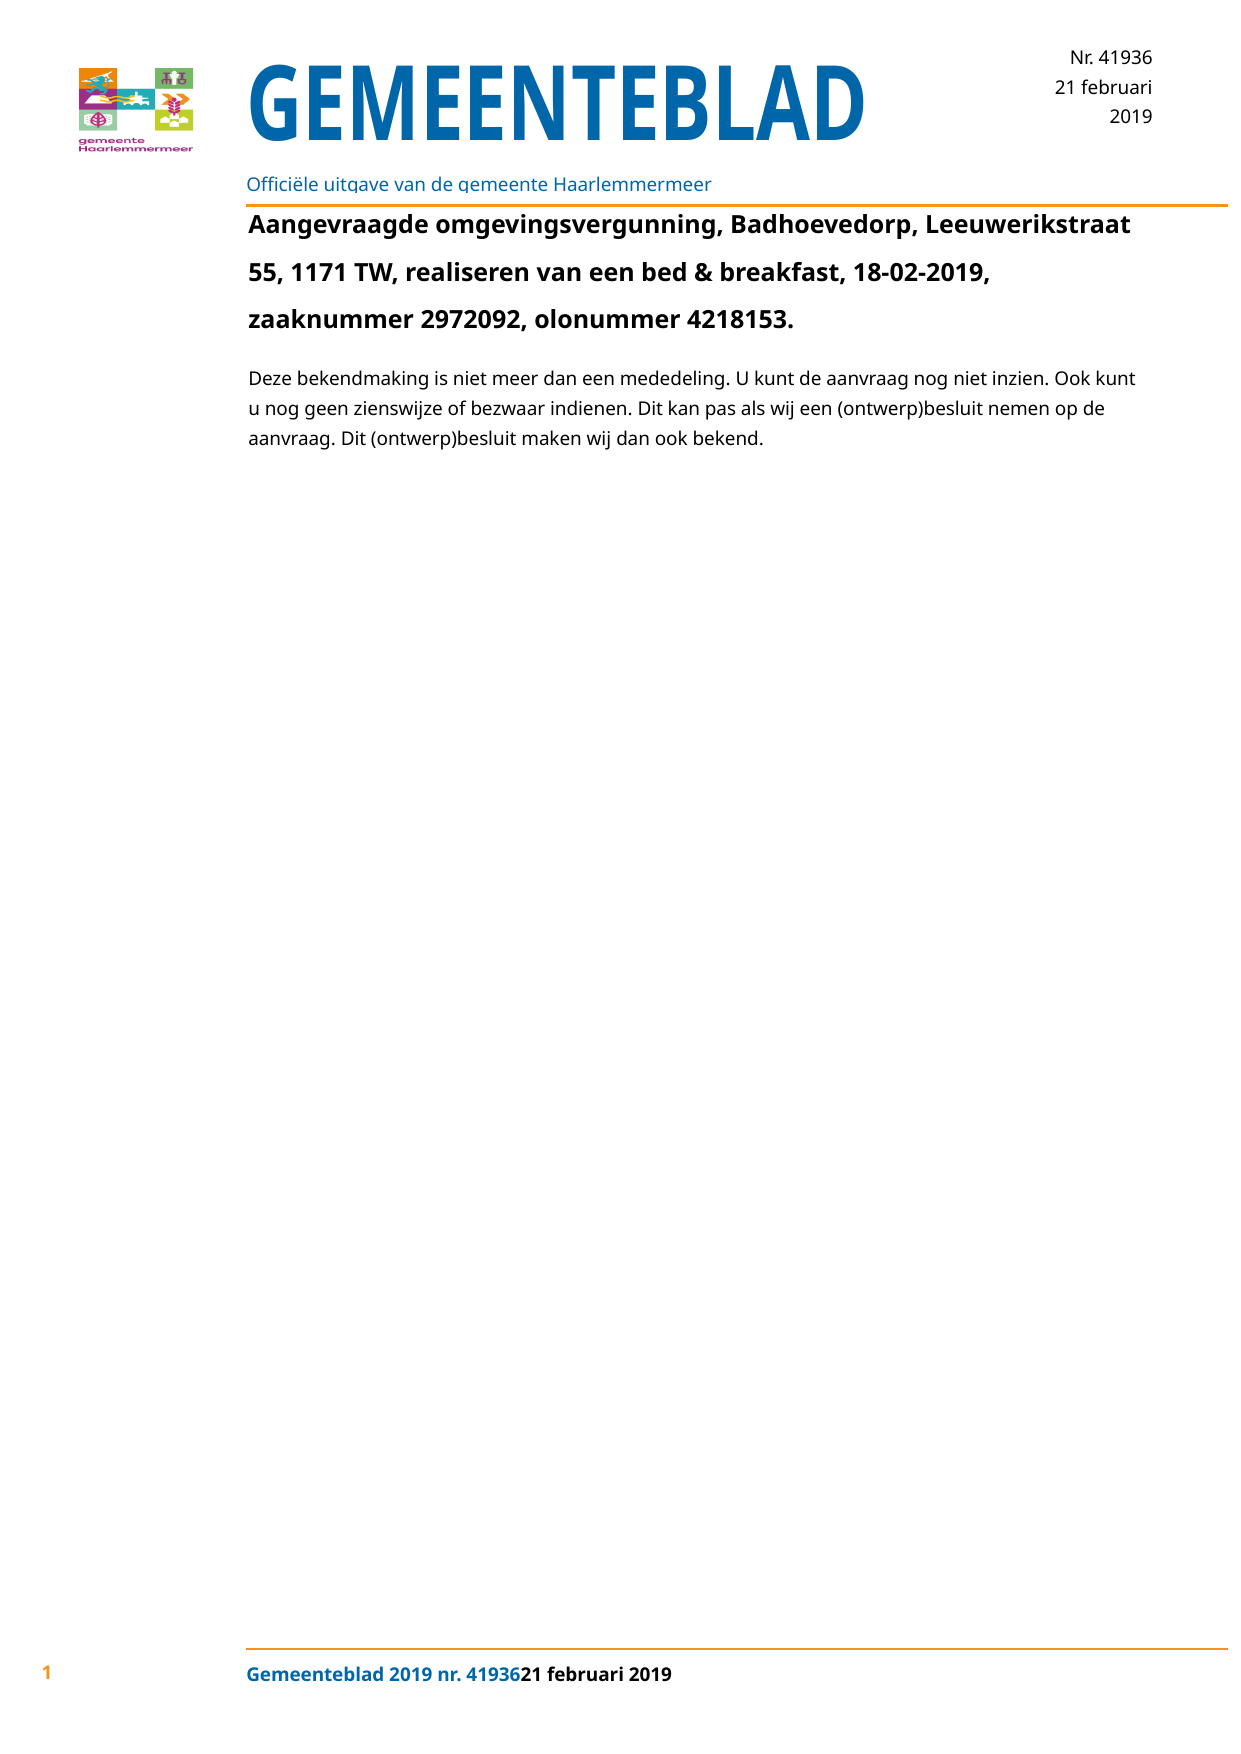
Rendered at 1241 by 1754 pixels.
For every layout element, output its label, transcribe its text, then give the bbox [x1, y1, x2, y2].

text Deze bekendmaking is niet meer dan een mededeling. U kunt de aanvraag nog niet inzien. Ook kunt u nog geen zienswijze of bezwaar indienen. Dit kan pas als wij een (ontwerp)besluit nemen op de aanvraag. Dit (ontwerp)besluit maken wij dan ook bekend. [248, 366, 1152, 450]
text Aangevraagde omgevingsvergunning, Badhoevedorp, Leeuwerikstraat 55, 1171 TW, realiseren van een bed & breakfast, 18-02-2019, zaaknummer 2972092, olonummer 4218153. [248, 207, 1152, 336]
picture [41, 47, 231, 172]
